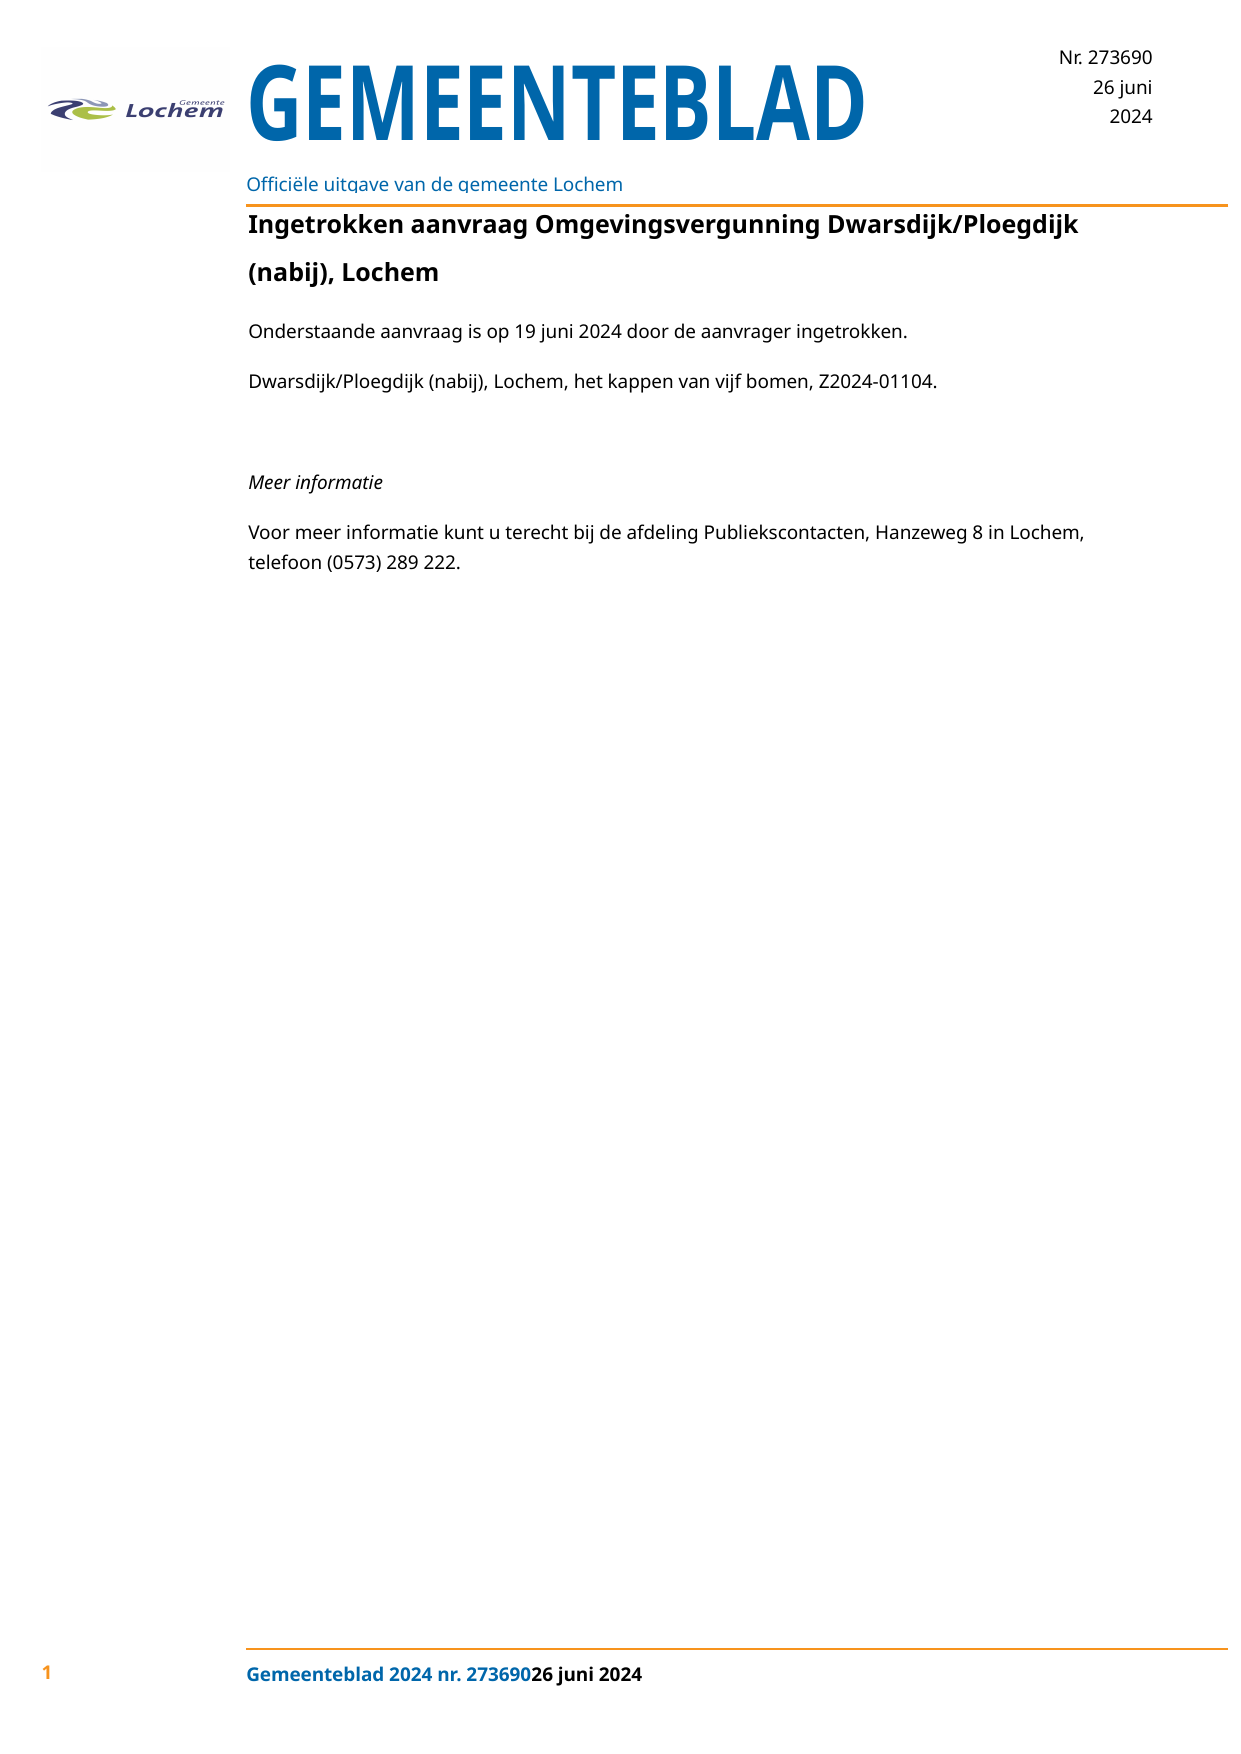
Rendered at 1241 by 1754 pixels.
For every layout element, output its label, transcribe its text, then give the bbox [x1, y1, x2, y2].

picture [41, 47, 231, 172]
text Meer informatie [248, 469, 1152, 495]
text Voor meer informatie kunt u terecht bij de afdeling Publiekscontacten, Hanzeweg 8 in Lochem, telefoon (0573) 289 222. [248, 519, 1152, 575]
text Dwarsdijk/Ploegdijk (nabij), Lochem, het kappen van vijf bomen, Z2024-01104. [248, 368, 1152, 394]
text Ingetrokken aanvraag Omgevingsvergunning Dwarsdijk/Ploegdijk (nabij), Lochem [248, 207, 1152, 288]
text Onderstaande aanvraag is op 19 juni 2024 door de aanvrager ingetrokken. [248, 318, 1152, 344]
